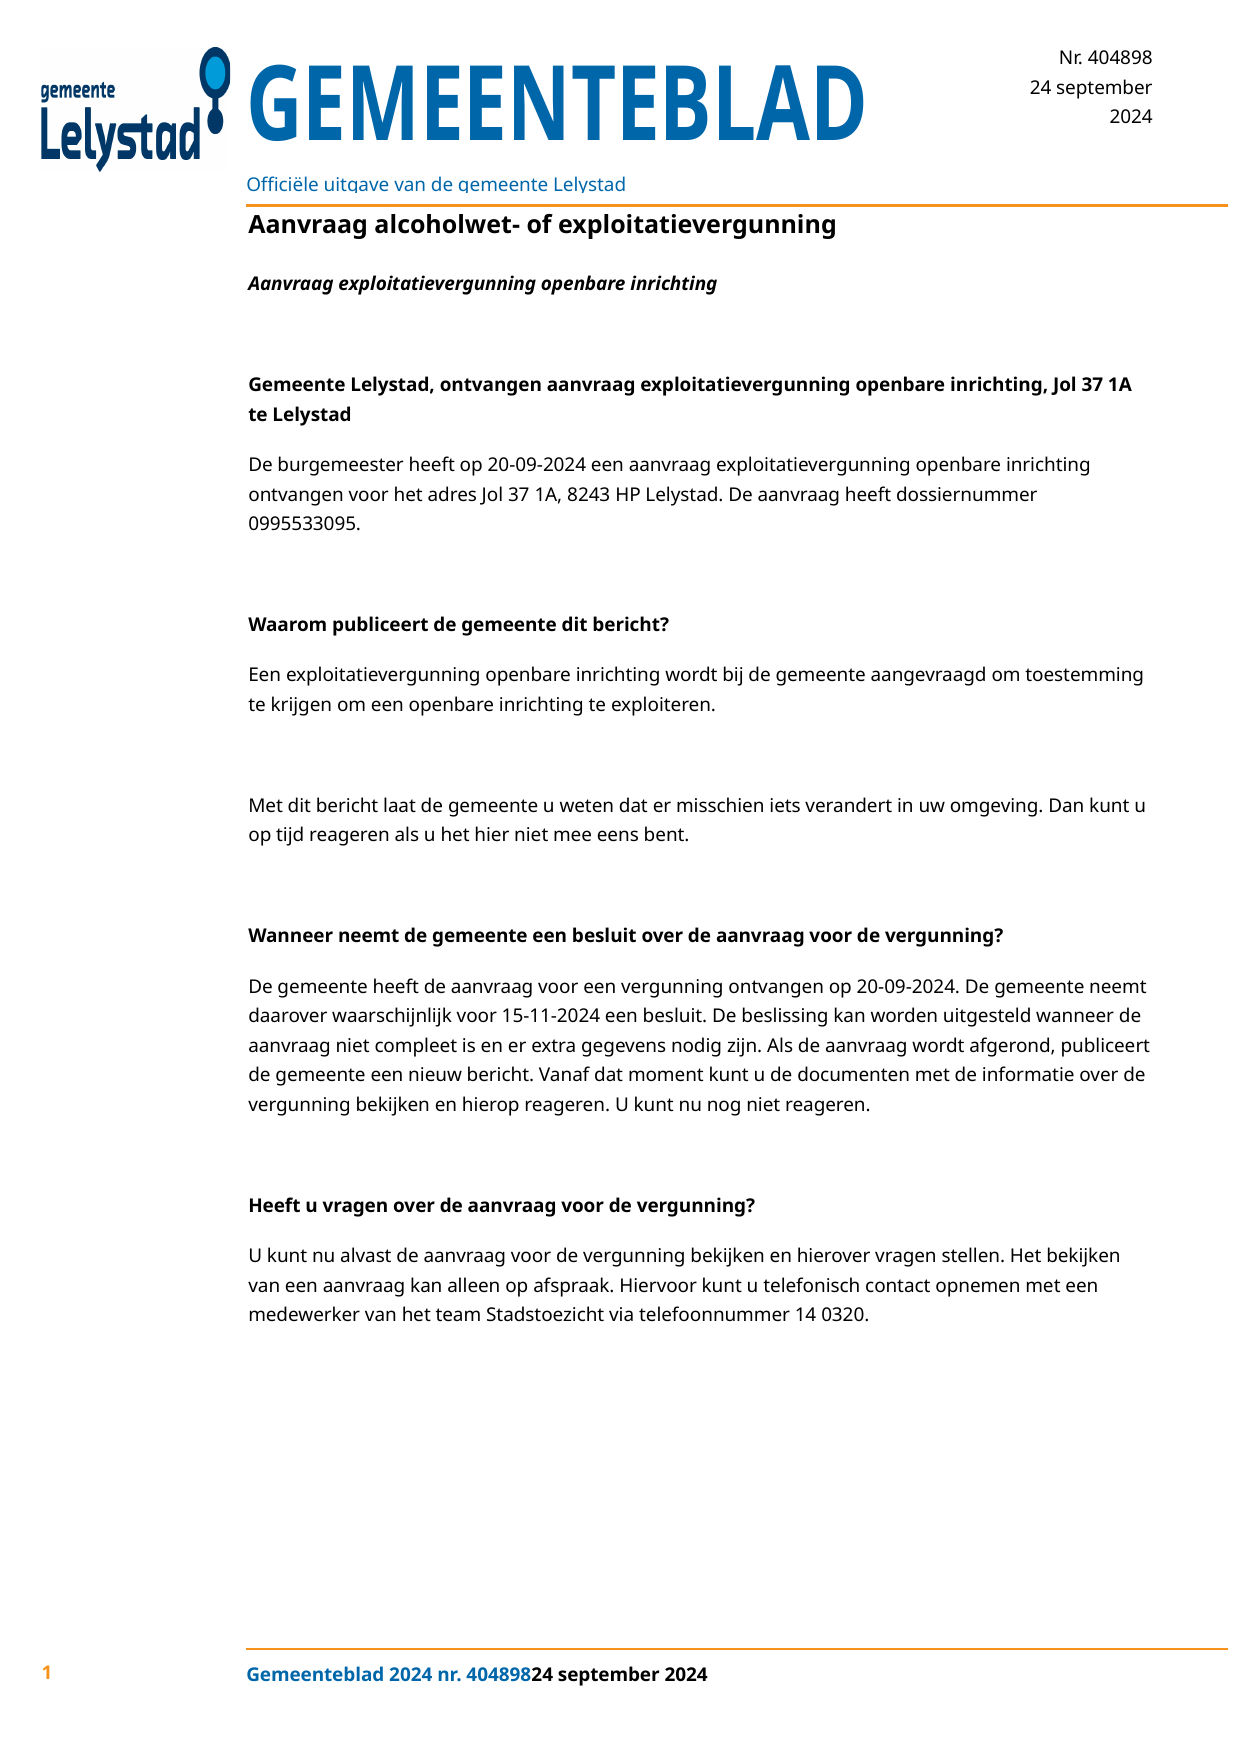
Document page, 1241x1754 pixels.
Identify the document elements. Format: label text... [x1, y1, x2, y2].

text Een exploitatievergunning openbare inrichting wordt bij de gemeente aangevraagd om toestemming te krijgen om een openbare inrichting te exploiteren. [248, 662, 1152, 717]
text Aanvraag exploitatievergunning openbare inrichting [248, 270, 1152, 296]
text Heeft u vragen over de aanvraag voor de vergunning? [248, 1192, 1152, 1218]
text Gemeente Lelystad, ontvangen aanvraag exploitatievergunning openbare inrichting, Jol 37 1A te Lelystad [248, 371, 1152, 426]
picture [41, 47, 231, 172]
text De burgemeester heeft op 20-09-2024 een aanvraag exploitatievergunning openbare inrichting ontvangen voor het adres Jol 37 1A, 8243 HP Lelystad. De aanvraag heeft dossiernummer 0995533095. [248, 451, 1152, 536]
text Wanneer neemt de gemeente een besluit over de aanvraag voor de vergunning? [248, 922, 1152, 948]
text Aanvraag alcoholwet- of exploitatievergunning [248, 207, 1152, 241]
text U kunt nu alvast de aanvraag voor de vergunning bekijken en hierover vragen stellen. Het bekijken van een aanvraag kan alleen op afspraak. Hiervoor kunt u telefonisch contact opnemen met een medewerker van het team Stadstoezicht via telefoonnummer 14 0320. [248, 1242, 1152, 1327]
text De gemeente heeft de aanvraag voor een vergunning ontvangen op 20-09-2024. De gemeente neemt daarover waarschijnlijk voor 15-11-2024 een besluit. De beslissing kan worden uitgesteld wanneer de aanvraag niet compleet is en er extra gegevens nodig zijn. Als de aanvraag wordt afgerond, publiceert de gemeente een nieuw bericht. Vanaf dat moment kunt u de documenten met de informatie over de vergunning bekijken en hierop reageren. U kunt nu nog niet reageren. [248, 973, 1152, 1117]
text Waarom publiceert de gemeente dit bericht? [248, 611, 1152, 637]
text Met dit bericht laat de gemeente u weten dat er misschien iets verandert in uw omgeving. Dan kunt u op tijd reageren als u het hier niet mee eens bent. [248, 792, 1152, 847]
